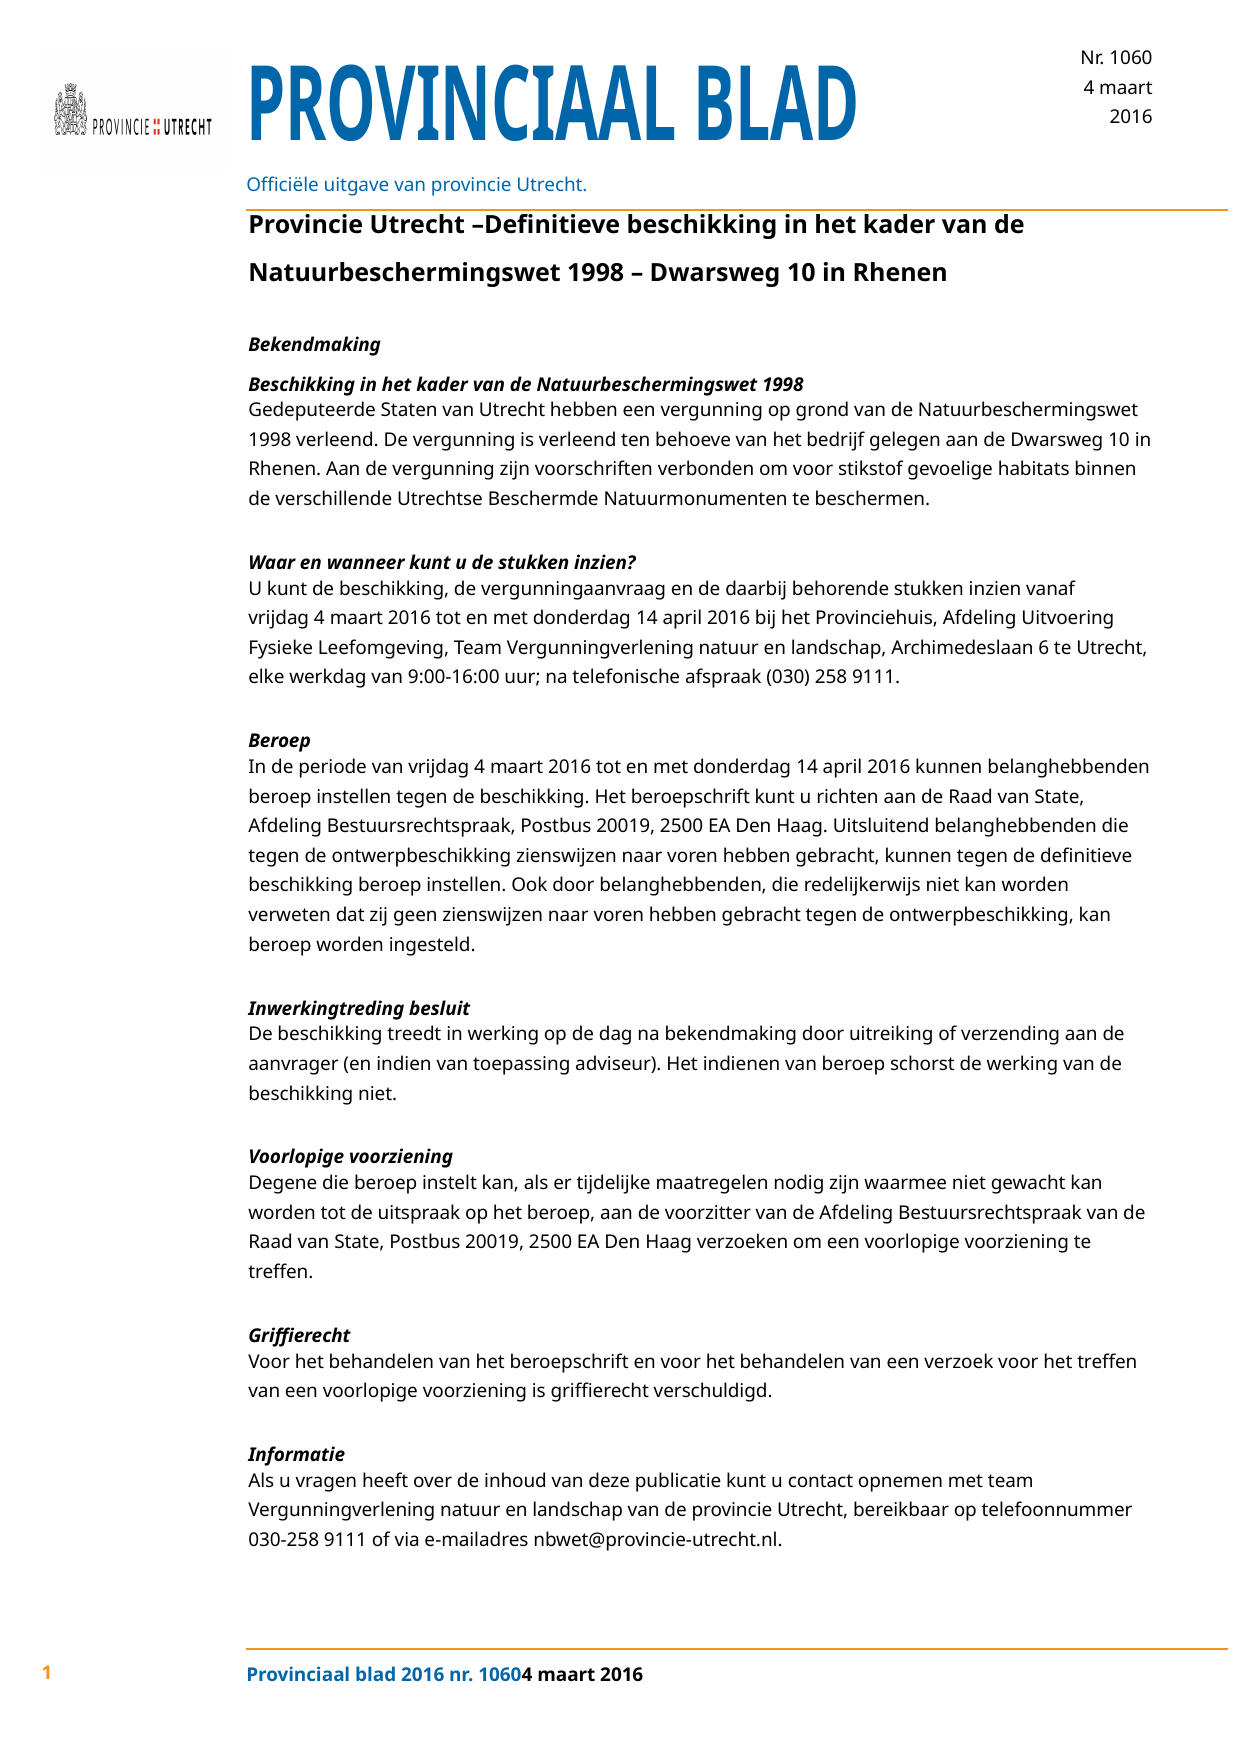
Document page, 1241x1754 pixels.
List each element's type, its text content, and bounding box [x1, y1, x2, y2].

text Als u vragen heeft over de inhoud van deze publicatie kunt u contact opnemen met team Vergunningverlening natuur en landschap van de provincie Utrecht, bereikbaar op telefoonnummer 030-258 9111 of via e-mailadres nbwet@provincie-utrecht.nl. [248, 1467, 1152, 1552]
text Inwerkingtreding besluit [248, 995, 1152, 1021]
text Voorlopige voorziening [248, 1144, 1152, 1169]
text Waar en wanneer kunt u de stukken inzien? [248, 549, 1152, 575]
text Bekendmaking [248, 331, 1152, 357]
text Griffierecht [248, 1322, 1152, 1348]
text U kunt de beschikking, de vergunningaanvraag en de daarbij behorende stukken inzien vanaf vrijdag 4 maart 2016 tot en met donderdag 14 april 2016 bij het Provinciehuis, Afdeling Uitvoering Fysieke Leefomgeving, Team Vergunningverlening natuur en landschap, Archimedeslaan 6 te Utrecht, elke werkdag van 9:00-16:00 uur; na telefonische afspraak (030) 258 9111. [248, 575, 1152, 689]
text Provincie Utrecht –Definitieve beschikking in het kader van de Natuurbeschermingswet 1998 – Dwarsweg 10 in Rhenen [248, 211, 1152, 288]
text In de periode van vrijdag 4 maart 2016 tot en met donderdag 14 april 2016 kunnen belanghebbenden beroep instellen tegen de beschikking. Het beroepschrift kunt u richten aan de Raad van State, Afdeling Bestuursrechtspraak, Postbus 20019, 2500 EA Den Haag. Uitsluitend belanghebbenden die tegen de ontwerpbeschikking zienswijzen naar voren hebben gebracht, kunnen tegen de definitieve beschikking beroep instellen. Ook door belanghebbenden, die redelijkerwijs niet kan worden verweten dat zij geen zienswijzen naar voren hebben gebracht tegen de ontwerpbeschikking, kan beroep worden ingesteld. [248, 753, 1152, 957]
text Beschikking in het kader van de Natuurbeschermingswet 1998 [248, 371, 1152, 396]
text De beschikking treedt in werking op de dag na bekendmaking door uitreiking of verzending aan de aanvrager (en indien van toepassing adviseur). Het indienen van beroep schorst de werking van de beschikking niet. [248, 1021, 1152, 1105]
text Degene die beroep instelt kan, als er tijdelijke maatregelen nodig zijn waarmee niet gewacht kan worden tot de uitspraak op het beroep, aan de voorzitter van de Afdeling Bestuursrechtspraak van de Raad van State, Postbus 20019, 2500 EA Den Haag verzoeken om een voorlopige voorziening te treffen. [248, 1169, 1152, 1284]
picture [41, 47, 231, 172]
text Informatie [248, 1441, 1152, 1467]
text Gedeputeerde Staten van Utrecht hebben een vergunning op grond van de Natuurbeschermingswet 1998 verleend. De vergunning is verleend ten behoeve van het bedrijf gelegen aan de Dwarsweg 10 in Rhenen. Aan de vergunning zijn voorschriften verbonden om voor stikstof gevoelige habitats binnen de verschillende Utrechtse Beschermde Natuurmonumenten te beschermen. [248, 396, 1152, 511]
text Beroep [248, 728, 1152, 753]
text Voor het behandelen van het beroepschrift en voor het behandelen van een verzoek voor het treffen van een voorlopige voorziening is griffierecht verschuldigd. [248, 1348, 1152, 1403]
